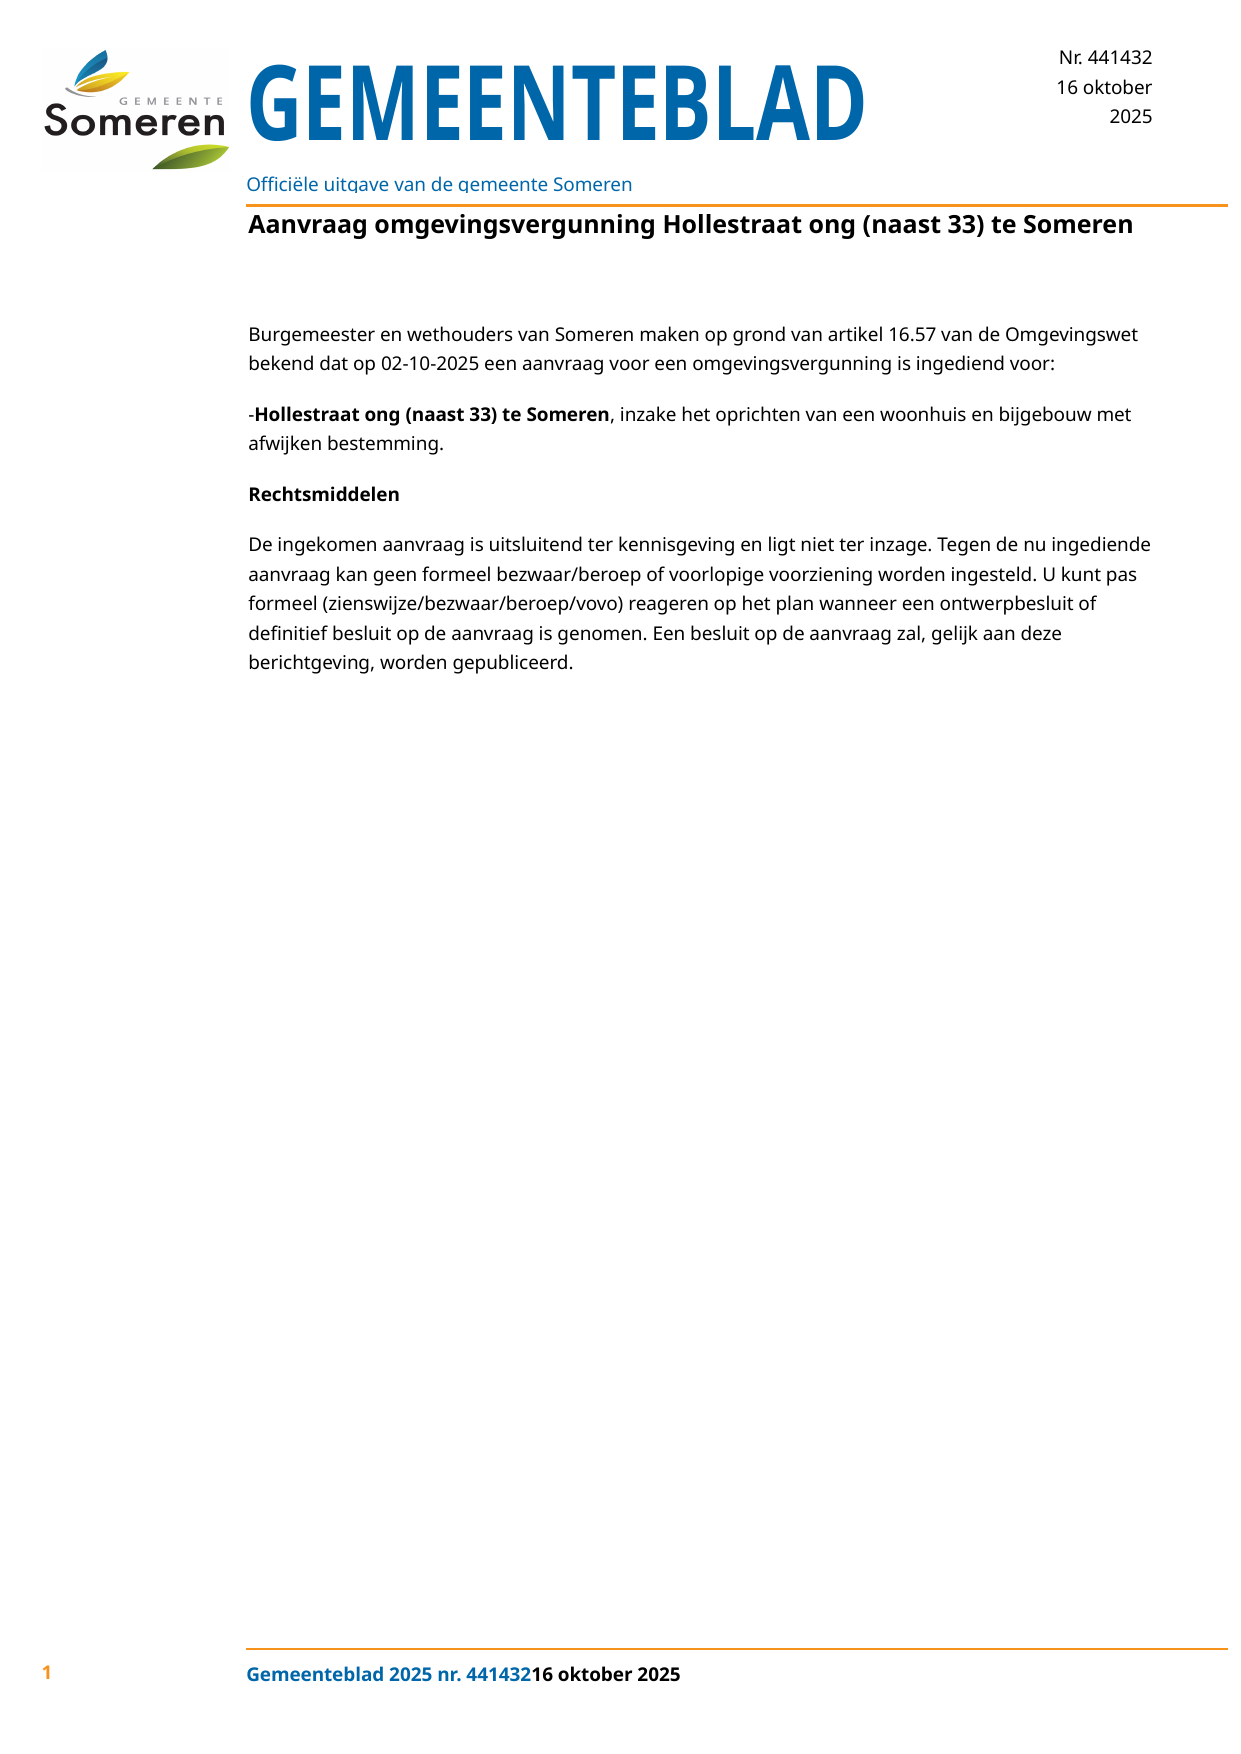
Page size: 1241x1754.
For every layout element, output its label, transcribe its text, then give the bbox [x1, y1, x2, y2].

text De ingekomen aanvraag is uitsluitend ter kennisgeving en ligt niet ter inzage. Tegen de nu ingediende aanvraag kan geen formeel bezwaar/beroep of voorlopige voorziening worden ingesteld. U kunt pas formeel (zienswijze/bezwaar/beroep/vovo) reageren op het plan wanneer een ontwerpbesluit of definitief besluit op de aanvraag is genomen. Een besluit op de aanvraag zal, gelijk aan deze berichtgeving, worden gepubliceerd. [248, 531, 1152, 675]
text Aanvraag omgevingsvergunning Hollestraat ong (naast 33) te Someren [248, 207, 1152, 241]
text -Hollestraat ong (naast 33) te Someren, inzake het oprichten van een woonhuis en bijgebouw met afwijken bestemming. [248, 401, 1152, 456]
picture [41, 47, 231, 172]
text Burgemeester en wethouders van Someren maken op grond van artikel 16.57 van de Omgevingswet bekend dat op 02-10-2025 een aanvraag voor een omgevingsvergunning is ingediend voor: [248, 321, 1152, 376]
text Rechtsmiddelen [248, 481, 1152, 506]
